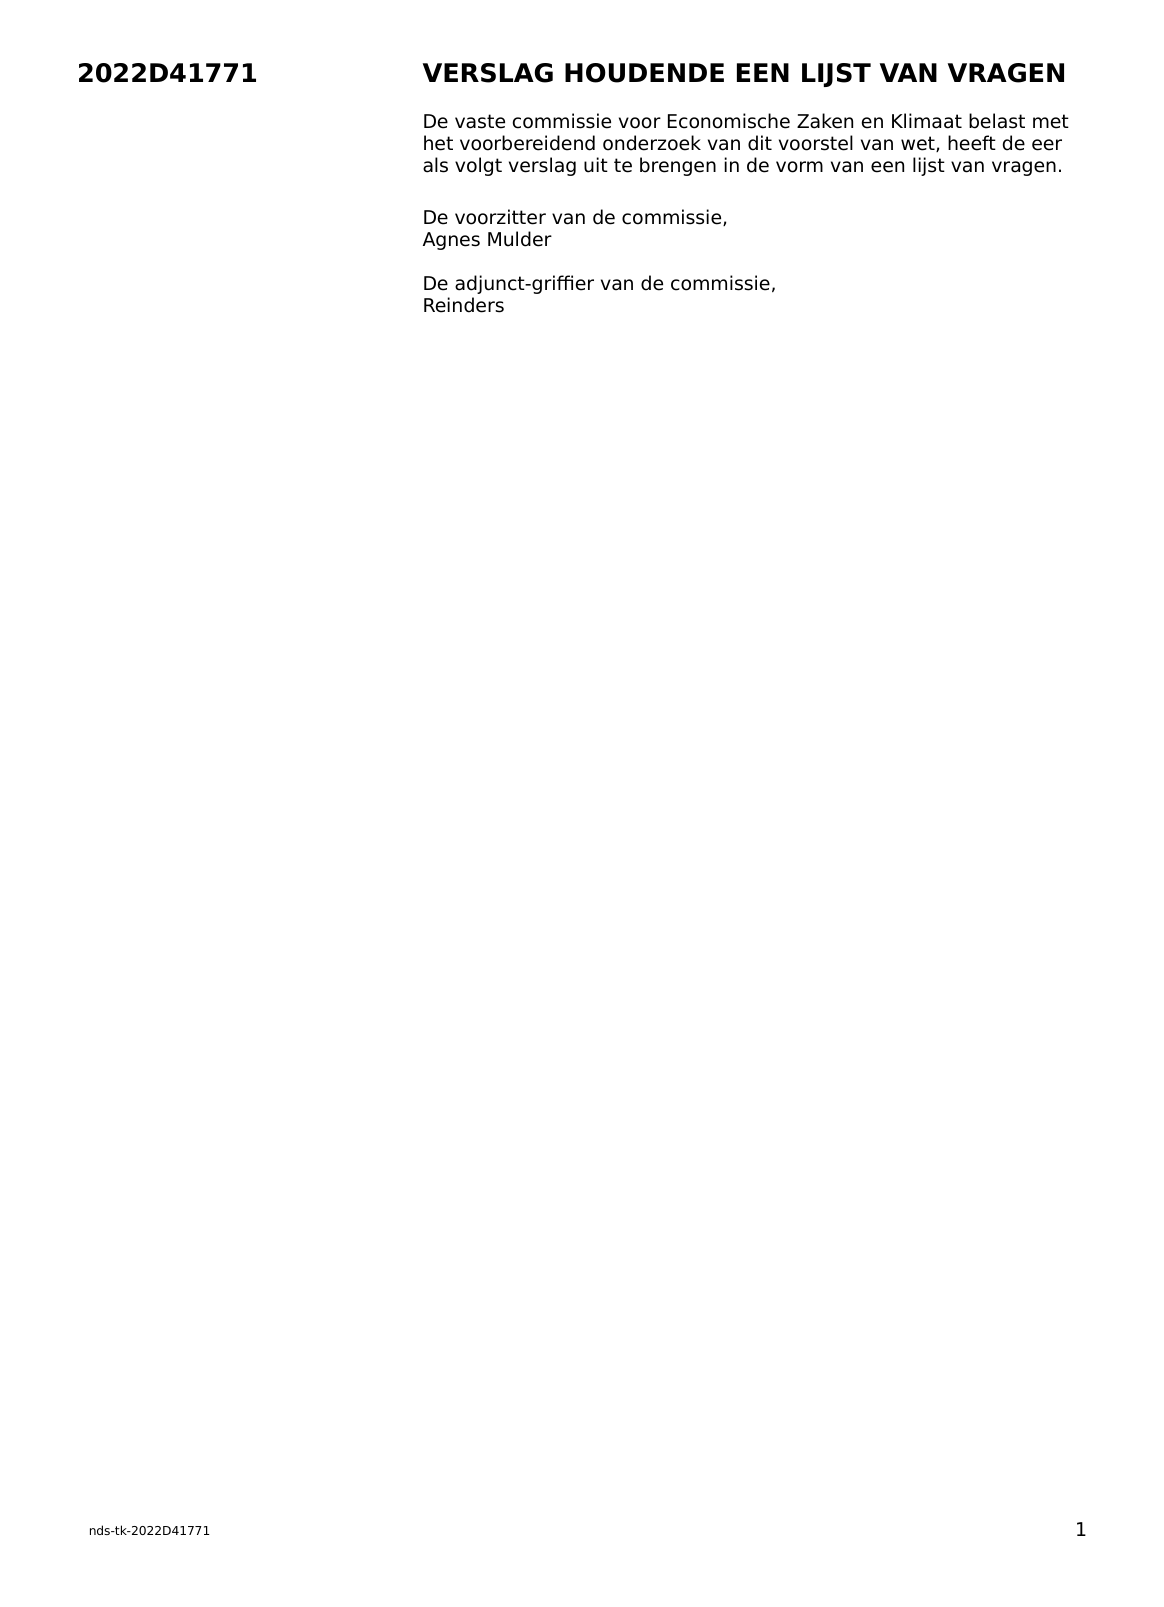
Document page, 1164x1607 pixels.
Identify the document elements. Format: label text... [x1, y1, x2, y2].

text De adjunct-griffier van de commissie, Reinders [422, 273, 1087, 317]
text De vaste commissie voor Economische Zaken en Klimaat belast met het voorbereidend onderzoek van dit voorstel van wet, heeft de eer als volgt verslag uit te brengen in de vorm van een lijst van vragen. [422, 111, 1087, 177]
text De voorzitter van de commissie, Agnes Mulder [422, 207, 1087, 251]
text nds-tk-2022D41771 [88, 1524, 323, 1538]
text 2022D41771 VERSLAG HOUDENDE EEN LIJST VAN VRAGEN [77, 59, 1087, 89]
